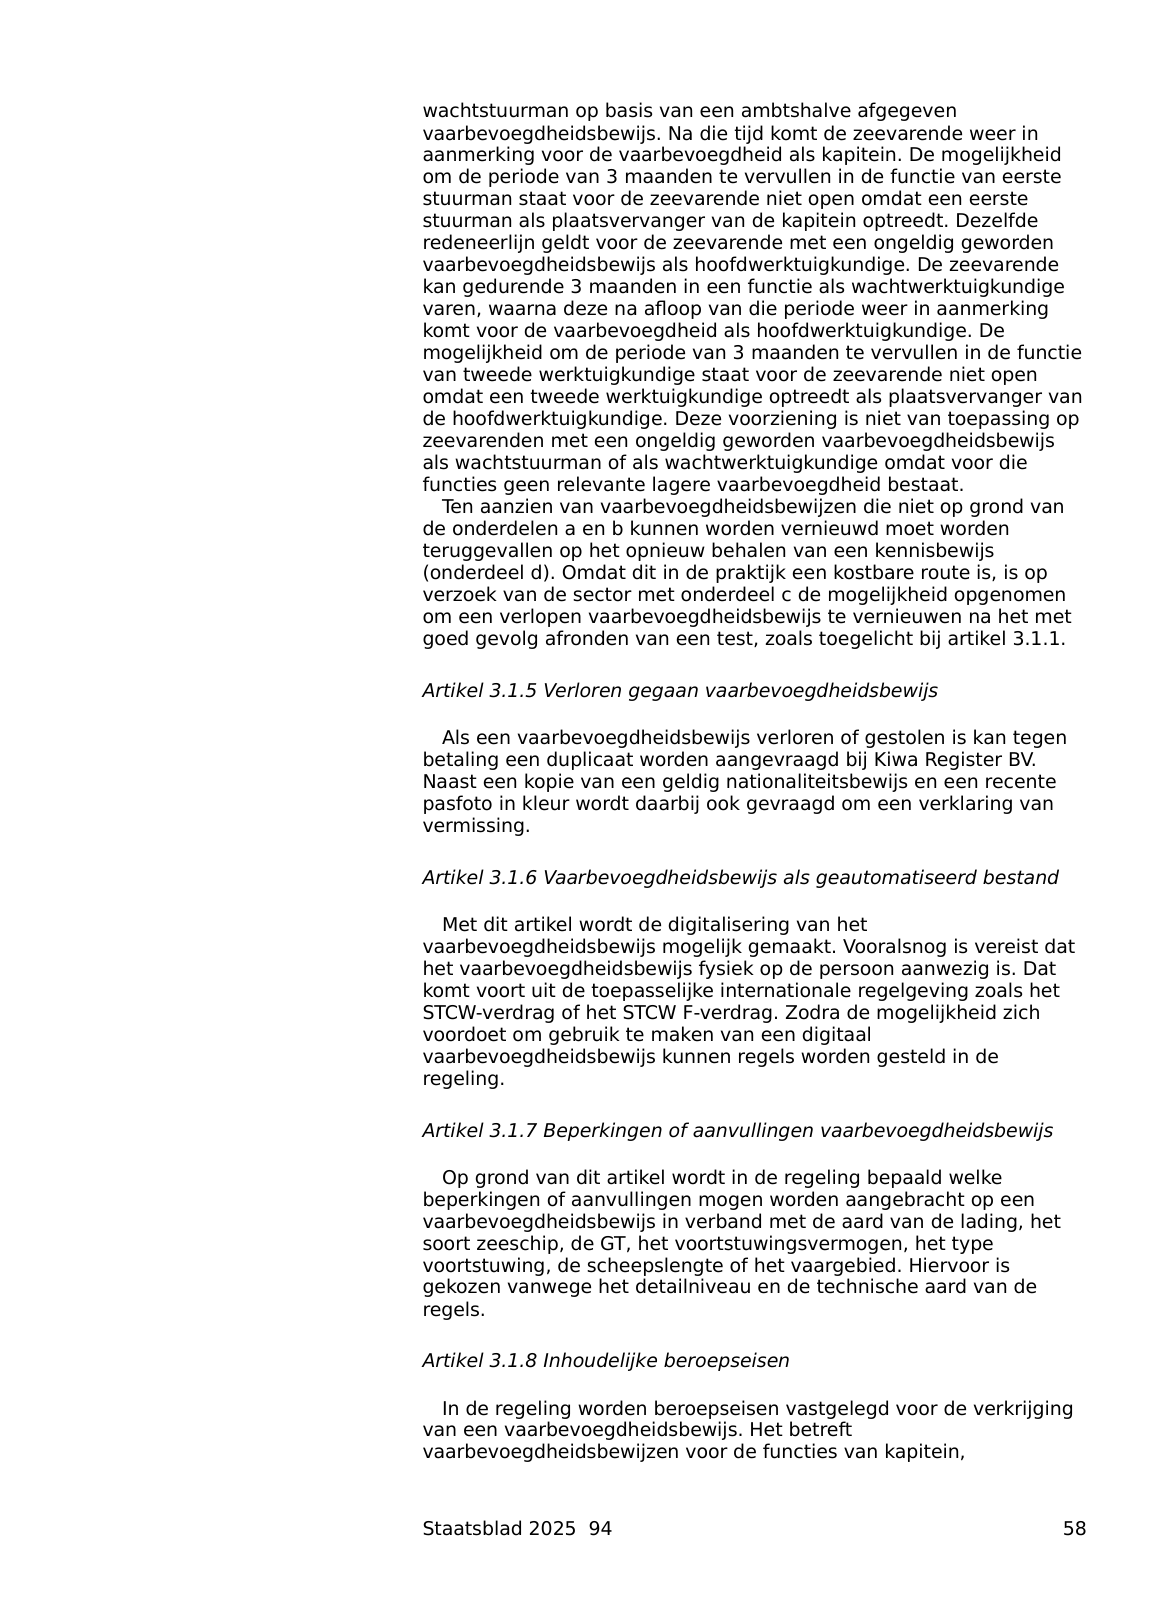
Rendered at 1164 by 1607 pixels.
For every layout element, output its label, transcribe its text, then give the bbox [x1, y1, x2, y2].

subtitle Artikel 3.1.5 Verloren gegaan vaarbevoegdheidsbewijs [422, 680, 1087, 702]
text wachtstuurman op basis van een ambtshalve afgegeven vaarbevoegdheidsbewijs. Na die tijd komt de zeevarende weer in aanmerking voor de vaarbevoegdheid als kapitein. De mogelijkheid om de periode van 3 maanden te vervullen in de functie van eerste stuurman staat voor de zeevarende niet open omdat een eerste stuurman als plaatsvervanger van de kapitein optreedt. Dezelfde redeneerlijn geldt voor de zeevarende met een ongeldig geworden vaarbevoegdheidsbewijs als hoofdwerktuigkundige. De zeevarende kan gedurende 3 maanden in een functie als wachtwerktuigkundige varen, waarna deze na afloop van die periode weer in aanmerking komt voor de vaarbevoegdheid als hoofdwerktuigkundige. De mogelijkheid om de periode van 3 maanden te vervullen in de functie van tweede werktuigkundige staat voor de zeevarende niet open omdat een tweede werktuigkundige optreedt als plaatsvervanger van de hoofdwerktuigkundige. Deze voorziening is niet van toepassing op zeevarenden met een ongeldig geworden vaarbevoegdheidsbewijs als wachtstuurman of als wachtwerktuigkundige omdat voor die functies geen relevante lagere vaarbevoegdheid bestaat. [422, 100, 1087, 496]
text Met dit artikel wordt de digitalisering van het vaarbevoegdheidsbewijs mogelijk gemaakt. Vooralsnog is vereist dat het vaarbevoegdheidsbewijs fysiek op de persoon aanwezig is. Dat komt voort uit de toepasselijke internationale regelgeving zoals het STCW-verdrag of het STCW F-verdrag. Zodra de mogelijkheid zich voordoet om gebruik te maken van een digitaal vaarbevoegdheidsbewijs kunnen regels worden gesteld in de regeling. [422, 914, 1087, 1089]
subtitle Artikel 3.1.6 Vaarbevoegdheidsbewijs als geautomatiseerd bestand [422, 867, 1087, 889]
text Als een vaarbevoegdheidsbewijs verloren of gestolen is kan tegen betaling een duplicaat worden aangevraagd bij Kiwa Register BV. Naast een kopie van een geldig nationaliteitsbewijs en een recente pasfoto in kleur wordt daarbij ook gevraagd om een verklaring van vermissing. [422, 727, 1087, 837]
text Op grond van dit artikel wordt in de regeling bepaald welke beperkingen of aanvullingen mogen worden aangebracht op een vaarbevoegdheidsbewijs in verband met de aard van de lading, het soort zeeschip, de GT, het voortstuwingsvermogen, het type voortstuwing, de scheepslengte of het vaargebied. Hiervoor is gekozen vanwege het detailniveau en de technische aard van de regels. [422, 1167, 1087, 1320]
text In de regeling worden beroepseisen vastgelegd voor de verkrijging van een vaarbevoegdheidsbewijs. Het betreft vaarbevoegdheidsbewijzen voor de functies van kapitein, [422, 1397, 1087, 1463]
subtitle Artikel 3.1.8 Inhoudelijke beroepseisen [422, 1350, 1087, 1372]
subtitle Artikel 3.1.7 Beperkingen of aanvullingen vaarbevoegdheidsbewijs [422, 1119, 1087, 1142]
text Ten aanzien van vaarbevoegdheidsbewijzen die niet op grond van de onderdelen a en b kunnen worden vernieuwd moet worden teruggevallen op het opnieuw behalen van een kennisbewijs (onderdeel d). Omdat dit in de praktijk een kostbare route is, is op verzoek van de sector met onderdeel c de mogelijkheid opgenomen om een verlopen vaarbevoegdheidsbewijs te vernieuwen na het met goed gevolg afronden van een test, zoals toegelicht bij artikel 3.1.1. [422, 496, 1087, 650]
